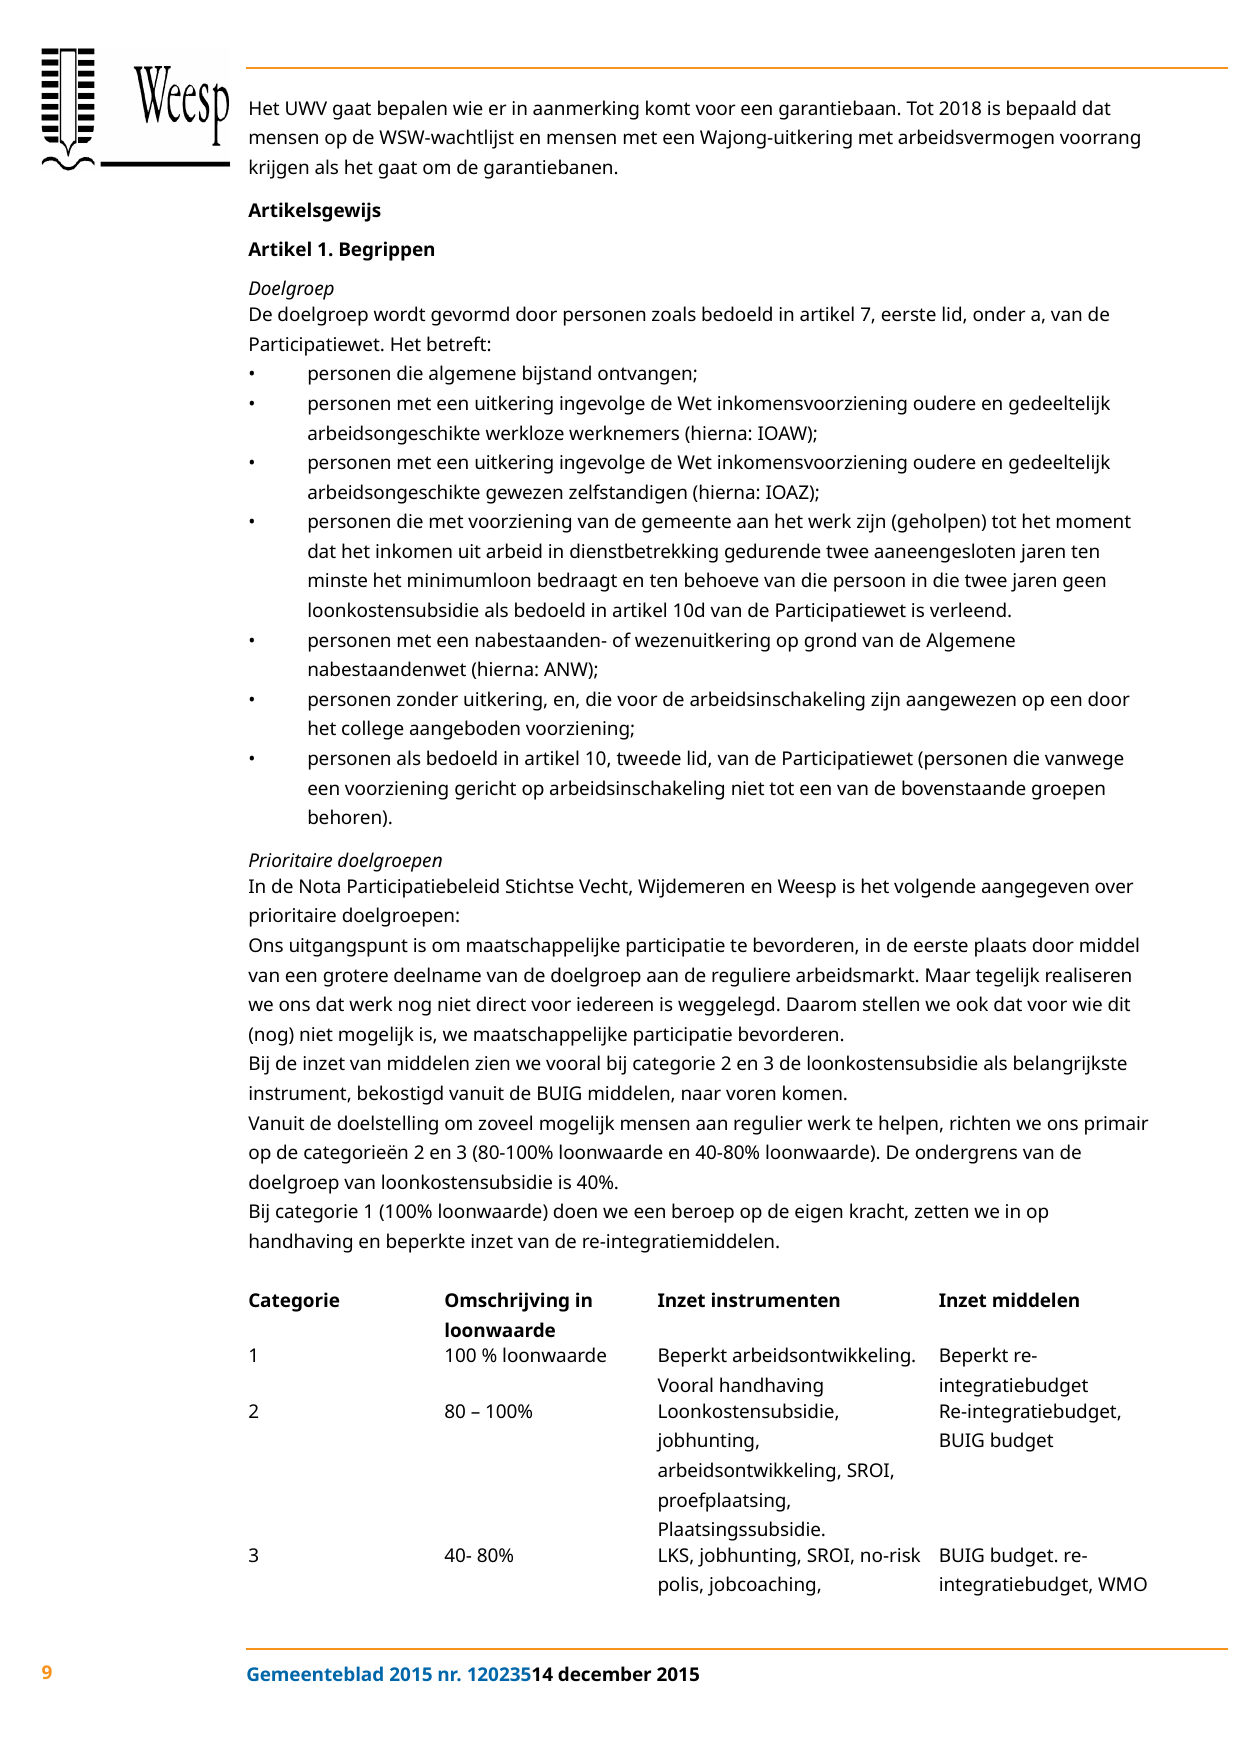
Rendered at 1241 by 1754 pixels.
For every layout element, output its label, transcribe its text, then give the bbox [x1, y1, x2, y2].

list personen met een uitkering ingevolge de Wet inkomensvoorziening oudere en gedeeltelijk arbeidsongeschikte werkloze werknemers (hierna: IOAW); [248, 390, 1152, 445]
table_cell Loonkostensubsidie, jobhunting, arbeidsontwikkeling, SROI, proefplaatsing, Plaatsingssubsidie. [657, 1398, 938, 1542]
text Doelgroep [248, 276, 1152, 301]
table_cell 100 % loonwaarde [444, 1343, 657, 1398]
list personen met een nabestaanden- of wezenuitkering op grond van de Algemene nabestaandenwet (hierna: ANW); [248, 627, 1152, 682]
text In de Nota Participatiebeleid Stichtse Vecht, Wijdemeren en Weesp is het volgende aangegeven over prioritaire doelgroepen: [248, 873, 1152, 928]
text Prioritaire doelgroepen [248, 847, 1152, 873]
table_cell Beperkt re-integratiebudget [939, 1343, 1152, 1398]
list personen zonder uitkering, en, die voor de arbeidsinschakeling zijn aangewezen op een door het college aangeboden voorziening; [248, 686, 1152, 741]
list personen die algemene bijstand ontvangen; [248, 361, 1152, 386]
picture [41, 47, 231, 172]
table_cell Re-integratiebudget, BUIG budget [939, 1398, 1152, 1542]
table_cell 40- 80% [444, 1542, 657, 1597]
table_cell 3 [248, 1542, 444, 1597]
text Bij categorie 1 (100% loonwaarde) doen we een beroep op de eigen kracht, zetten we in op handhaving en beperkte inzet van de re-integratiemiddelen. [248, 1198, 1152, 1254]
table_header Omschrijving in loonwaarde [444, 1288, 657, 1343]
table_cell Beperkt arbeidsontwikkeling. Vooral handhaving [657, 1343, 938, 1398]
table_header Inzet middelen [939, 1288, 1152, 1343]
table_cell LKS, jobhunting, SROI, no-risk polis, jobcoaching, [657, 1542, 938, 1597]
table_header Categorie [248, 1288, 444, 1343]
list personen met een uitkering ingevolge de Wet inkomensvoorziening oudere en gedeeltelijk arbeidsongeschikte gewezen zelfstandigen (hierna: IOAZ); [248, 449, 1152, 504]
list personen als bedoeld in artikel 10, tweede lid, van de Participatiewet (personen die vanwege een voorziening gericht op arbeidsinschakeling niet tot een van de bovenstaande groepen behoren). [248, 745, 1152, 830]
text Vanuit de doelstelling om zoveel mogelijk mensen aan regulier werk te helpen, richten we ons primair op de categorieën 2 en 3 (80-100% loonwaarde en 40-80% loonwaarde). De ondergrens van de doelgroep van loonkostensubsidie is 40%. [248, 1110, 1152, 1195]
table_cell BUIG budget. re-integratiebudget, WMO [939, 1542, 1152, 1597]
text De doelgroep wordt gevormd door personen zoals bedoeld in artikel 7, eerste lid, onder a, van de Participatiewet. Het betreft: [248, 301, 1152, 357]
table_cell 2 [248, 1398, 444, 1542]
text Bij de inzet van middelen zien we vooral bij categorie 2 en 3 de loonkostensubsidie als belangrijkste instrument, bekostigd vanuit de BUIG middelen, naar voren komen. [248, 1051, 1152, 1106]
list personen die met voorziening van de gemeente aan het werk zijn (geholpen) tot het moment dat het inkomen uit arbeid in dienstbetrekking gedurende twee aaneengesloten jaren ten minste het minimumloon bedraagt en ten behoeve van die persoon in die twee jaren geen loonkostensubsidie als bedoeld in artikel 10d van de Participatiewet is verleend. [248, 508, 1152, 623]
table_header Inzet instrumenten [657, 1288, 938, 1343]
text Ons uitgangspunt is om maatschappelijke participatie te bevorderen, in de eerste plaats door middel van een grotere deelname van de doelgroep aan de reguliere arbeidsmarkt. Maar tegelijk realiseren we ons dat werk nog niet direct voor iedereen is weggelegd. Daarom stellen we ook dat voor wie dit (nog) niet mogelijk is, we maatschappelijke participatie bevorderen. [248, 932, 1152, 1047]
table_cell 1 [248, 1343, 444, 1398]
text Artikelsgewijs [248, 197, 1152, 223]
text Het UWV gaat bepalen wie er in aanmerking komt voor een garantiebaan. Tot 2018 is bepaald dat mensen op de WSW-wachtlijst en mensen met een Wajong-uitkering met arbeidsvermogen voorrang krijgen als het gaat om de garantiebanen. [248, 95, 1152, 180]
table_cell 80 – 100% [444, 1398, 657, 1542]
text Artikel 1. Begrippen [248, 236, 1152, 262]
